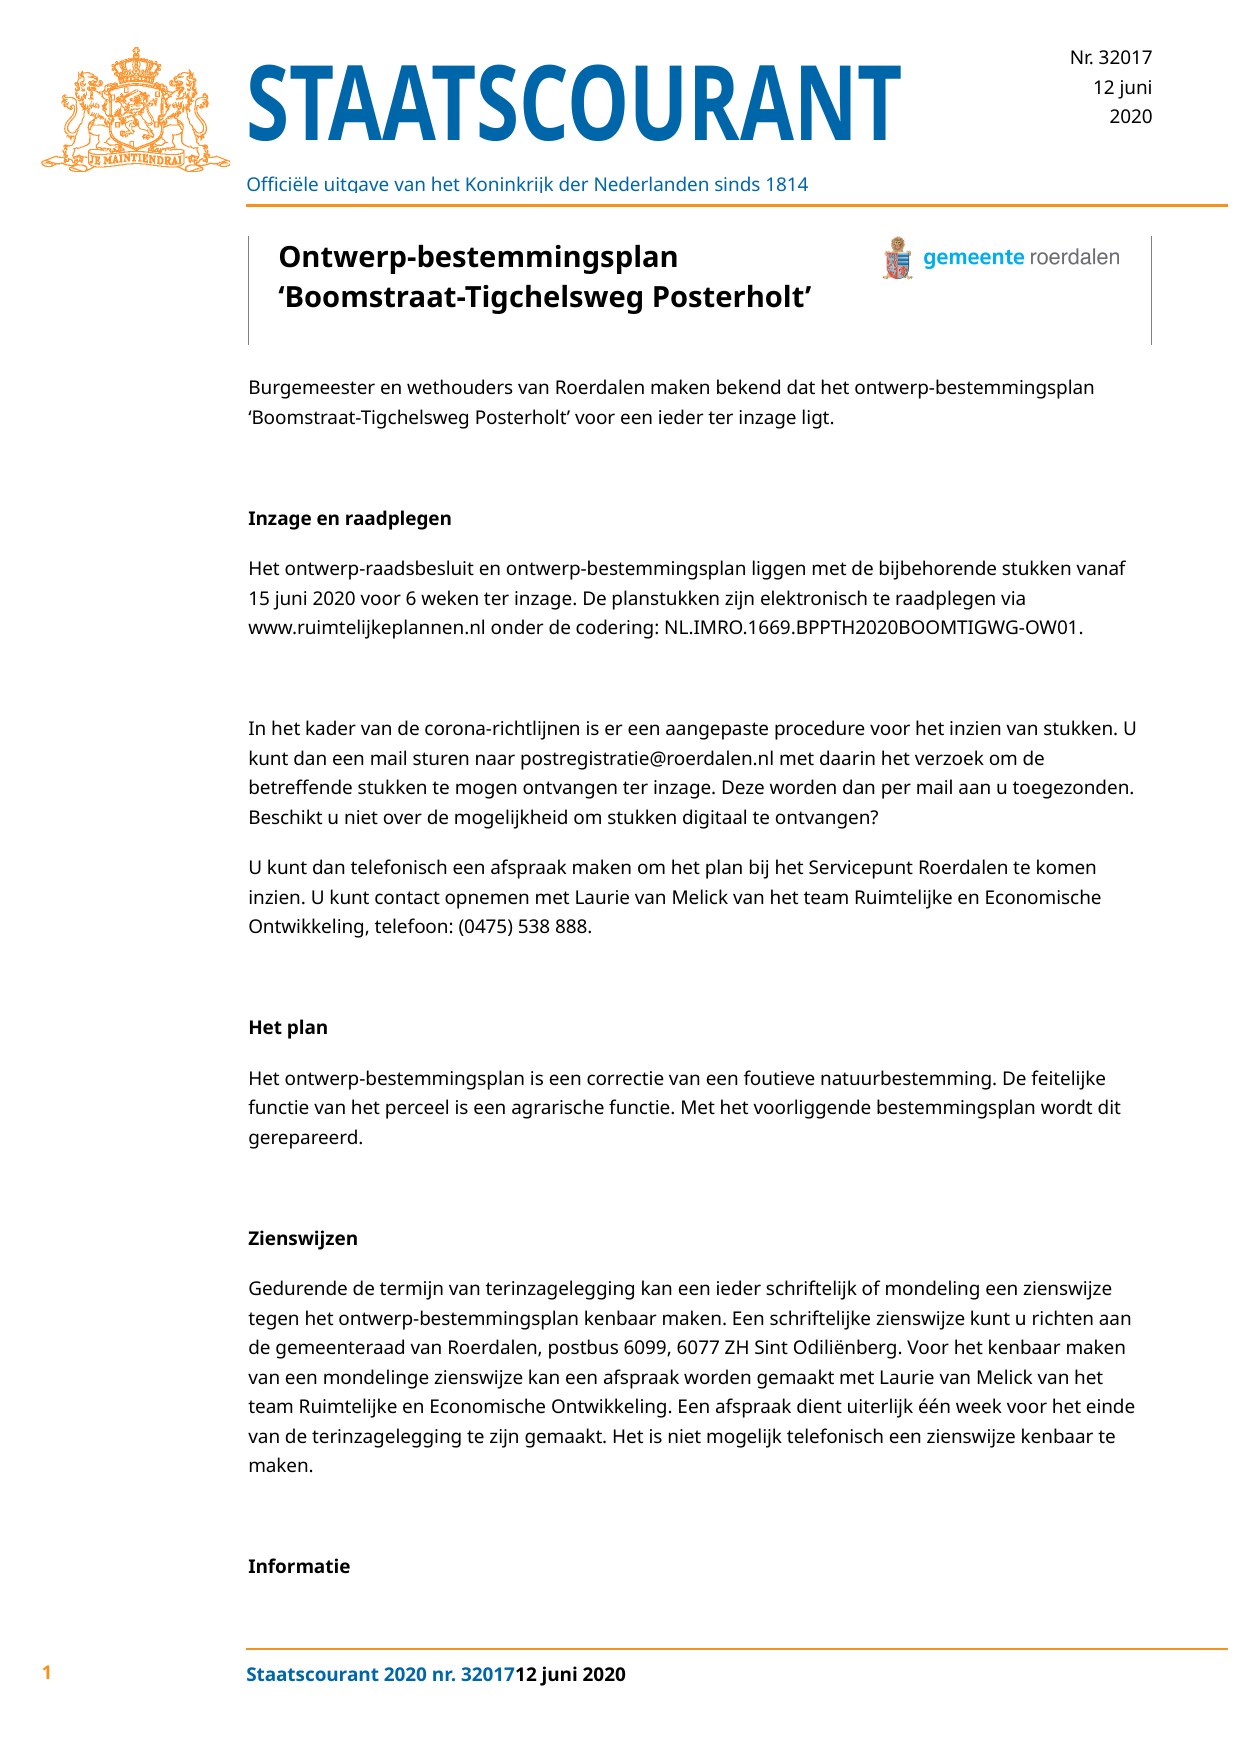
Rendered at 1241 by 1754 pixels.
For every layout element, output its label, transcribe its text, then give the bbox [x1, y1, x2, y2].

text U kunt dan telefonisch een afspraak maken om het plan bij het Servicepunt Roerdalen te komen inzien. U kunt contact opnemen met Laurie van Melick van het team Ruimtelijke en Economische Ontwikkeling, telefoon: (0475) 538 888. [248, 854, 1152, 939]
text Gedurende de termijn van terinzagelegging kan een ieder schriftelijk of mondeling een zienswijze tegen het ontwerp-bestemmingsplan kenbaar maken. Een schriftelijke zienswijze kunt u richten aan de gemeenteraad van Roerdalen, postbus 6099, 6077 ZH Sint Odiliënberg. Voor het kenbaar maken van een mondelinge zienswijze kan een afspraak worden gemaakt met Laurie van Melick van het team Ruimtelijke en Economische Ontwikkeling. Een afspraak dient uiterlijk één week voor het einde van de terinzagelegging te zijn gemaakt. Het is niet mogelijk telefonisch een zienswijze kenbaar te maken. [248, 1275, 1152, 1478]
text Burgemeester en wethouders van Roerdalen maken bekend dat het ontwerp-bestemmingsplan ‘Boomstraat-Tigchelsweg Posterholt’ voor een ieder ter inzage ligt. [248, 374, 1152, 429]
table_header [850, 236, 1151, 345]
text Het plan [248, 1014, 1152, 1040]
text Informatie [248, 1553, 1152, 1579]
picture [882, 236, 1119, 280]
text Zienswijzen [248, 1225, 1152, 1250]
text Het ontwerp-bestemmingsplan is een correctie van een foutieve natuurbestemming. De feitelijke functie van het perceel is een agrarische functie. Met het voorliggende bestemmingsplan wordt dit gerepareerd. [248, 1065, 1152, 1149]
text Inzage en raadplegen [248, 505, 1152, 530]
table_header Ontwerp-bestemmingsplan ‘Boomstraat-Tigchelsweg Posterholt’ [249, 236, 850, 345]
picture [41, 47, 231, 172]
text In het kader van de corona-richtlijnen is er een aangepaste procedure voor het inzien van stukken. U kunt dan een mail sturen naar postregistratie@roerdalen.nl met daarin het verzoek om de betreffende stukken te mogen ontvangen ter inzage. Deze worden dan per mail aan u toegezonden. Beschikt u niet over de mogelijkheid om stukken digitaal te ontvangen? [248, 715, 1152, 829]
text Het ontwerp-raadsbesluit en ontwerp-bestemmingsplan liggen met de bijbehorende stukken vanaf 15 juni 2020 voor 6 weken ter inzage. De planstukken zijn elektronisch te raadplegen via www.ruimtelijkeplannen.nl onder de codering: NL.IMRO.1669.BPPTH2020BOOMTIGWG-OW01. [248, 555, 1152, 640]
